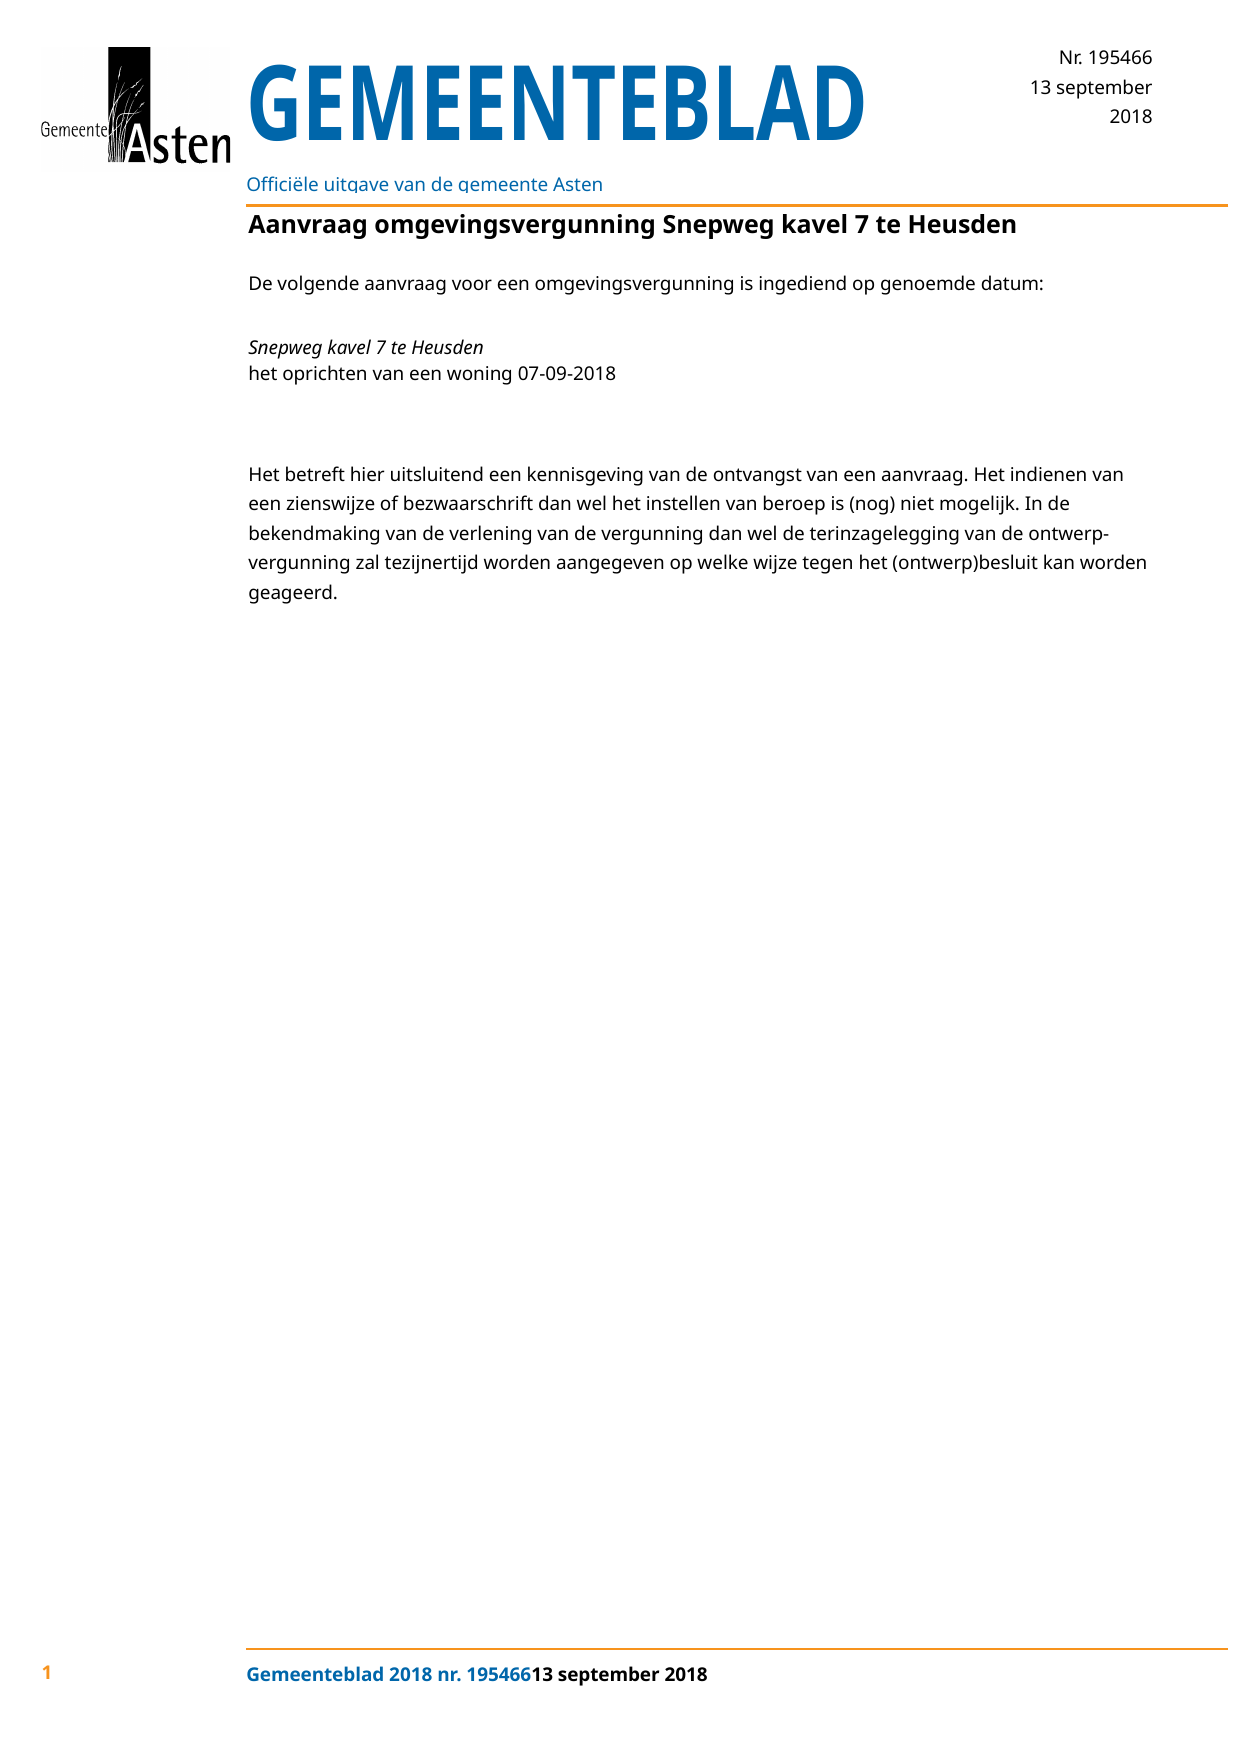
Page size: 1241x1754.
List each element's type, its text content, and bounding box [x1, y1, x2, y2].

text het oprichten van een woning 07-09-2018 [248, 360, 1152, 386]
picture [41, 47, 231, 172]
text De volgende aanvraag voor een omgevingsvergunning is ingediend op genoemde datum: [248, 270, 1152, 296]
text Snepweg kavel 7 te Heusden [248, 334, 1152, 360]
text Het betreft hier uitsluitend een kennisgeving van de ontvangst van een aanvraag. Het indienen van een zienswijze of bezwaarschrift dan wel het instellen van beroep is (nog) niet mogelijk. In de bekendmaking van de verlening van de vergunning dan wel de terinzagelegging van de ontwerp-vergunning zal tezijnertijd worden aangegeven op welke wijze tegen het (ontwerp)besluit kan worden geageerd. [248, 461, 1152, 605]
text Aanvraag omgevingsvergunning Snepweg kavel 7 te Heusden [248, 207, 1152, 241]
